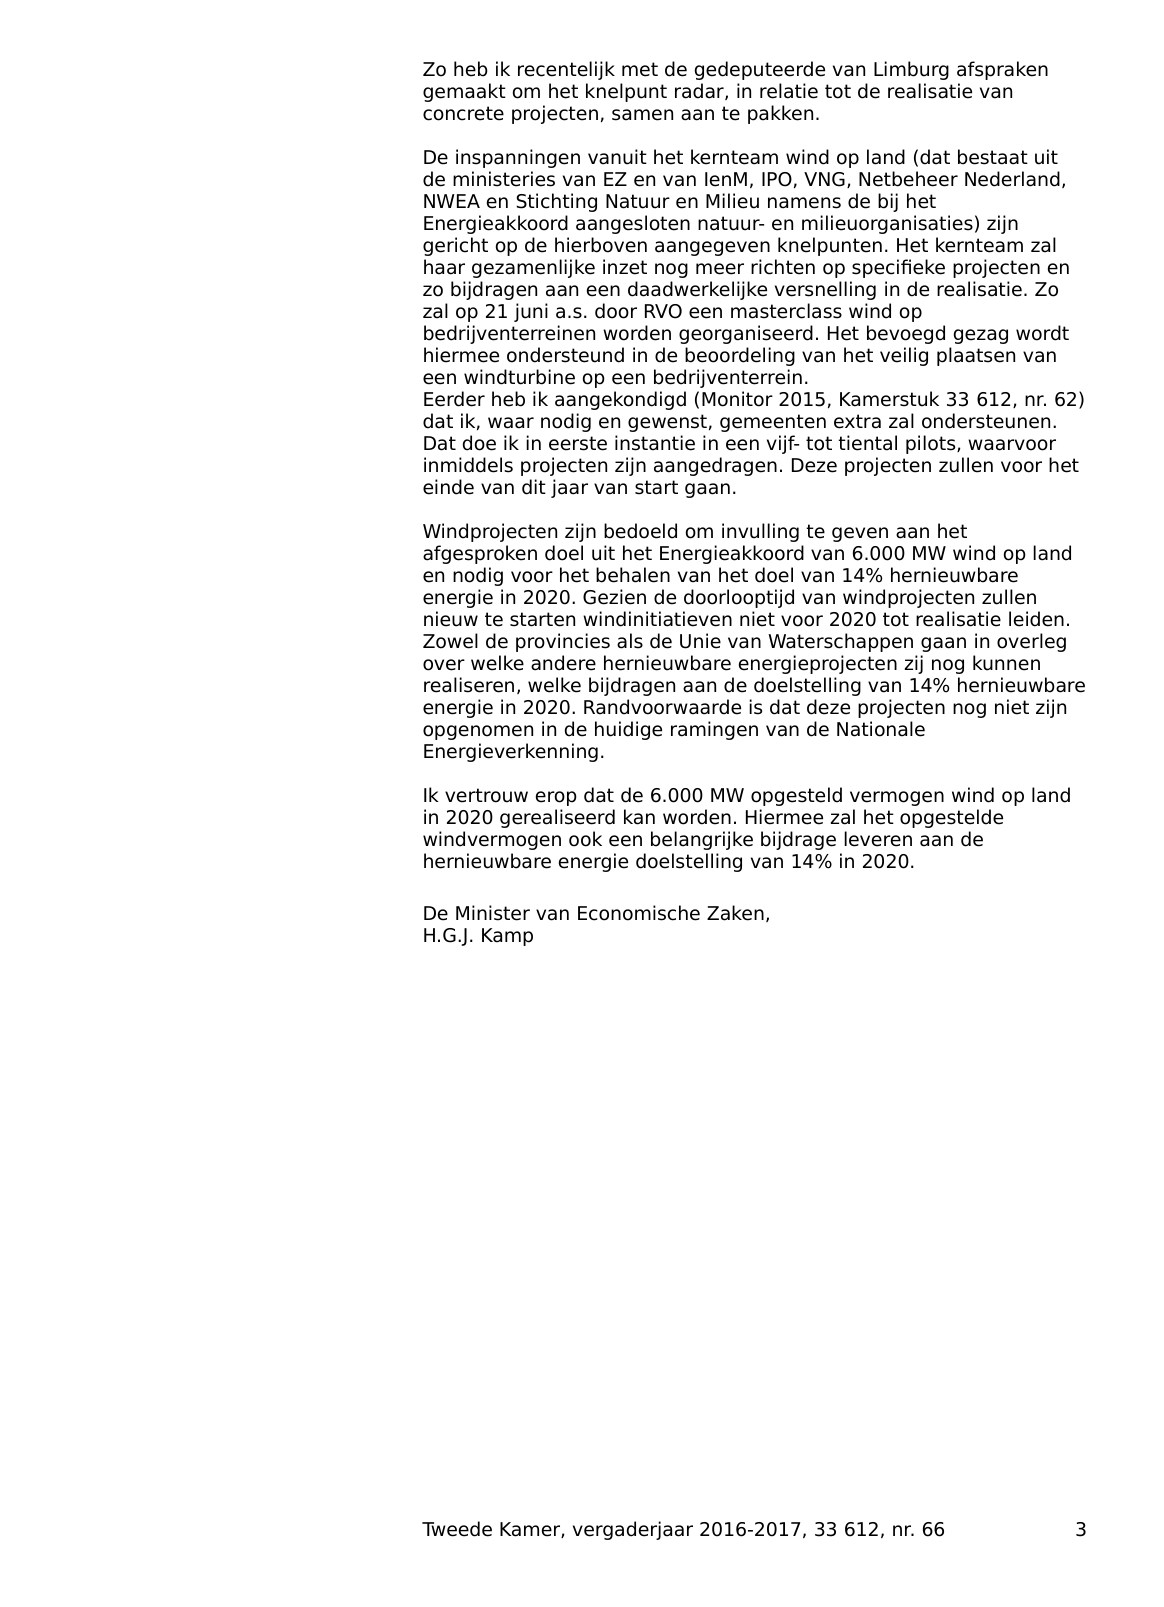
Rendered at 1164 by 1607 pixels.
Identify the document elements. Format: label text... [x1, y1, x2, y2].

text Ik vertrouw erop dat de 6.000 MW opgesteld vermogen wind op land in 2020 gerealiseerd kan worden. Hiermee zal het opgestelde windvermogen ook een belangrijke bijdrage leveren aan de hernieuwbare energie doelstelling van 14% in 2020. [422, 785, 1087, 873]
text De Minister van Economische Zaken, H.G.J. Kamp [422, 903, 1087, 947]
text De inspanningen vanuit het kernteam wind op land (dat bestaat uit de ministeries van EZ en van IenM, IPO, VNG, Netbeheer Nederland, NWEA en Stichting Natuur en Milieu namens de bij het Energieakkoord aangesloten natuur- en milieuorganisaties) zijn gericht op de hierboven aangegeven knelpunten. Het kernteam zal haar gezamenlijke inzet nog meer richten op specifieke projecten en zo bijdragen aan een daadwerkelijke versnelling in de realisatie. Zo zal op 21 juni a.s. door RVO een masterclass wind op bedrijventerreinen worden georganiseerd. Het bevoegd gezag wordt hiermee ondersteund in de beoordeling van het veilig plaatsen van een windturbine op een bedrijventerrein. [422, 147, 1087, 389]
text Eerder heb ik aangekondigd (Monitor 2015, Kamerstuk 33 612, nr. 62) dat ik, waar nodig en gewenst, gemeenten extra zal ondersteunen. Dat doe ik in eerste instantie in een vijf- tot tiental pilots, waarvoor inmiddels projecten zijn aangedragen. Deze projecten zullen voor het einde van dit jaar van start gaan. [422, 389, 1087, 499]
text Windprojecten zijn bedoeld om invulling te geven aan het afgesproken doel uit het Energieakkoord van 6.000 MW wind op land en nodig voor het behalen van het doel van 14% hernieuwbare energie in 2020. Gezien de doorlooptijd van windprojecten zullen nieuw te starten windinitiatieven niet voor 2020 tot realisatie leiden. Zowel de provincies als de Unie van Waterschappen gaan in overleg over welke andere hernieuwbare energieprojecten zij nog kunnen realiseren, welke bijdragen aan de doelstelling van 14% hernieuwbare energie in 2020. Randvoorwaarde is dat deze projecten nog niet zijn opgenomen in de huidige ramingen van de Nationale Energieverkenning. [422, 521, 1087, 763]
text Zo heb ik recentelijk met de gedeputeerde van Limburg afspraken gemaakt om het knelpunt radar, in relatie tot de realisatie van concrete projecten, samen aan te pakken. [422, 59, 1087, 125]
